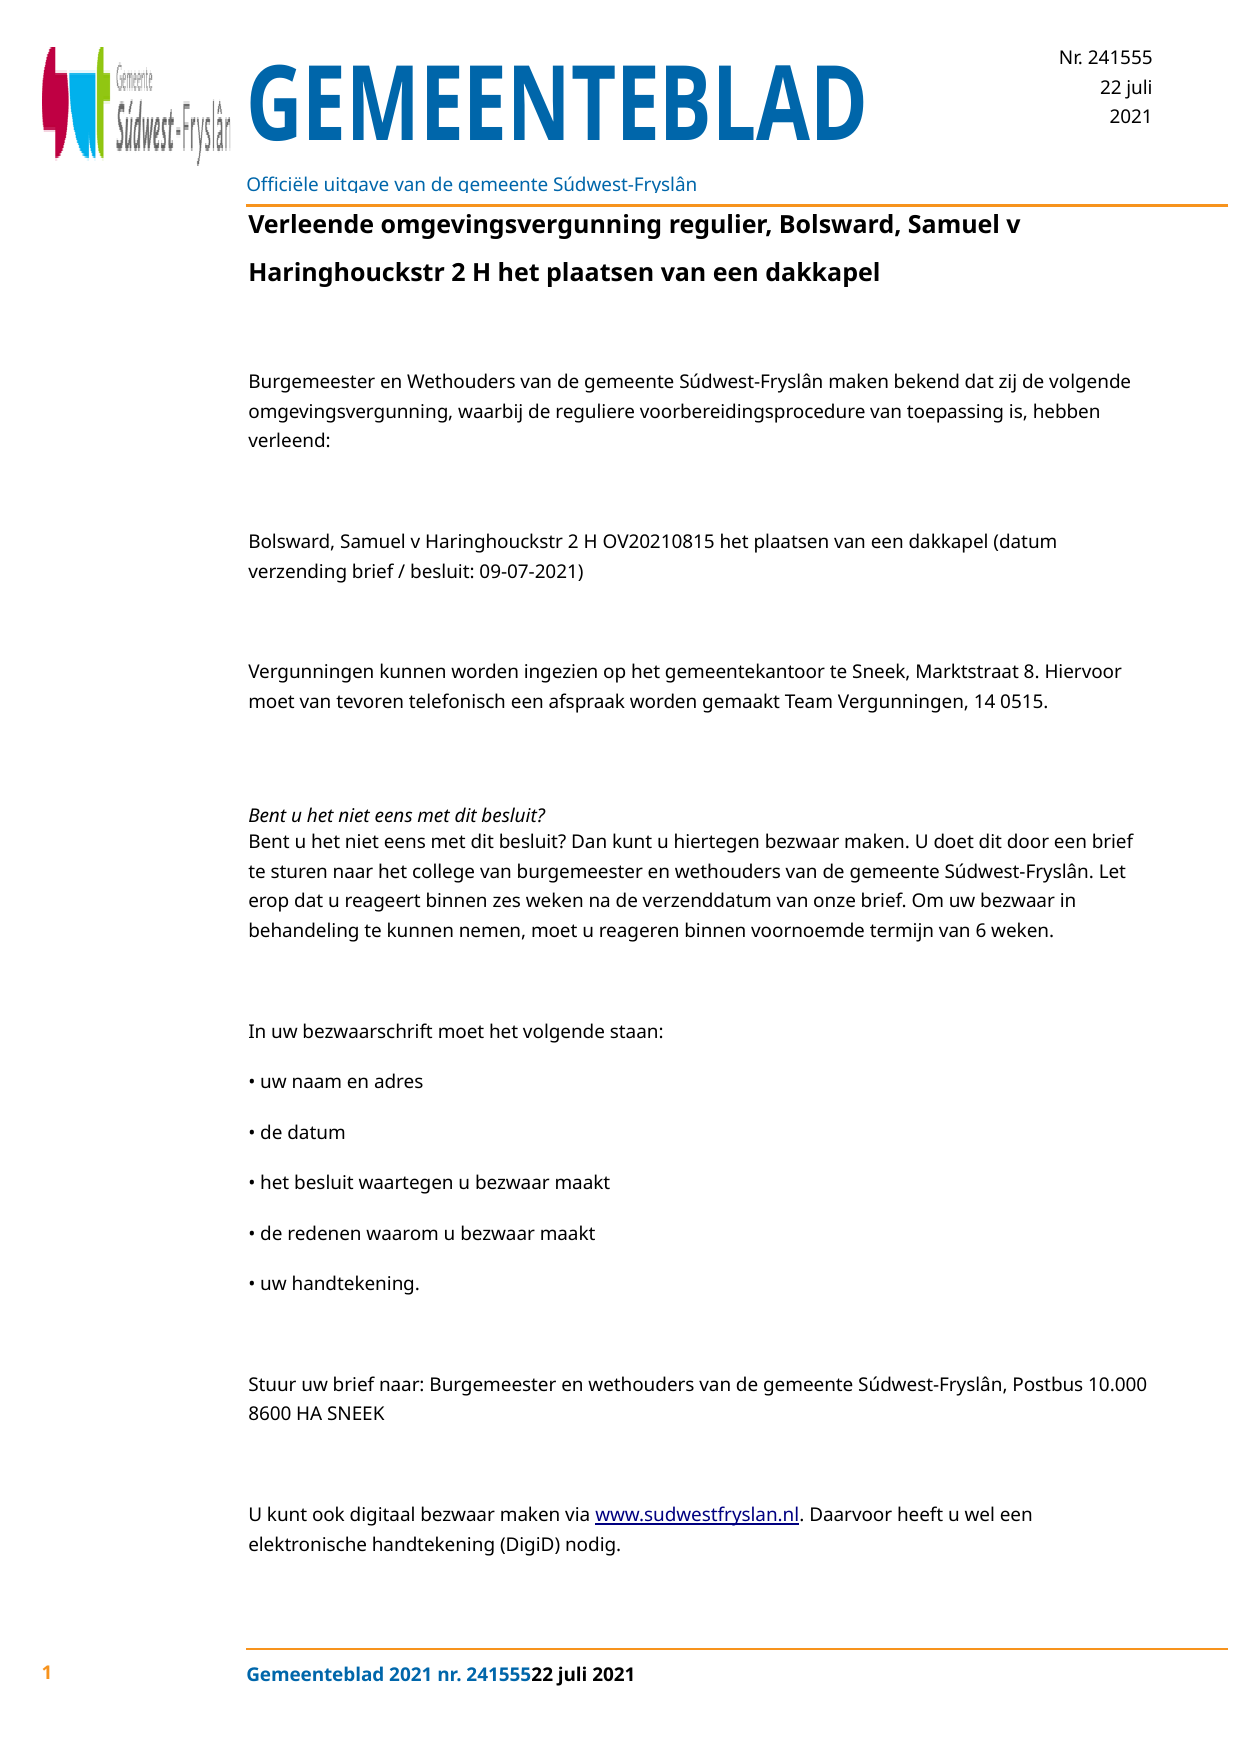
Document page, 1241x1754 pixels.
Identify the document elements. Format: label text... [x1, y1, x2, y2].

picture [41, 47, 231, 172]
text Stuur uw brief naar: Burgemeester en wethouders van de gemeente Súdwest-Fryslân, Postbus 10.000 8600 HA SNEEK [248, 1371, 1152, 1426]
text Bent u het niet eens met dit besluit? Dan kunt u hiertegen bezwaar maken. U doet dit door een brief te sturen naar het college van burgemeester en wethouders van de gemeente Súdwest-Fryslân. Let erop dat u reageert binnen zes weken na de verzenddatum van onze brief. Om uw bezwaar in behandeling te kunnen nemen, moet u reageren binnen voornoemde termijn van 6 weken. [248, 828, 1152, 943]
text • uw handtekening. [248, 1270, 1152, 1296]
text • het besluit waartegen u bezwaar maakt [248, 1169, 1152, 1195]
text Bolsward, Samuel v Haringhouckstr 2 H OV20210815 het plaatsen van een dakkapel (datum verzending brief / besluit: 09-07-2021) [248, 528, 1152, 584]
text In uw bezwaarschrift moet het volgende staan: [248, 1018, 1152, 1044]
text • de datum [248, 1119, 1152, 1144]
text Bent u het niet eens met dit besluit? [248, 803, 1152, 828]
text • de redenen waarom u bezwaar maakt [248, 1220, 1152, 1245]
text Vergunningen kunnen worden ingezien op het gemeentekantoor te Sneek, Marktstraat 8. Hiervoor moet van tevoren telefonisch een afspraak worden gemaakt Team Vergunningen, 14 0515. [248, 659, 1152, 714]
text Verleende omgevingsvergunning regulier, Bolsward, Samuel v Haringhouckstr 2 H het plaatsen van een dakkapel [248, 207, 1152, 288]
text Burgemeester en Wethouders van de gemeente Súdwest-Fryslân maken bekend dat zij de volgende omgevingsvergunning, waarbij de reguliere voorbereidingsprocedure van toepassing is, hebben verleend: [248, 368, 1152, 453]
text • uw naam en adres [248, 1068, 1152, 1094]
text U kunt ook digitaal bezwaar maken via www.sudwestfryslan.nl. Daarvoor heeft u wel een elektronische handtekening (DigiD) nodig. [248, 1501, 1152, 1557]
